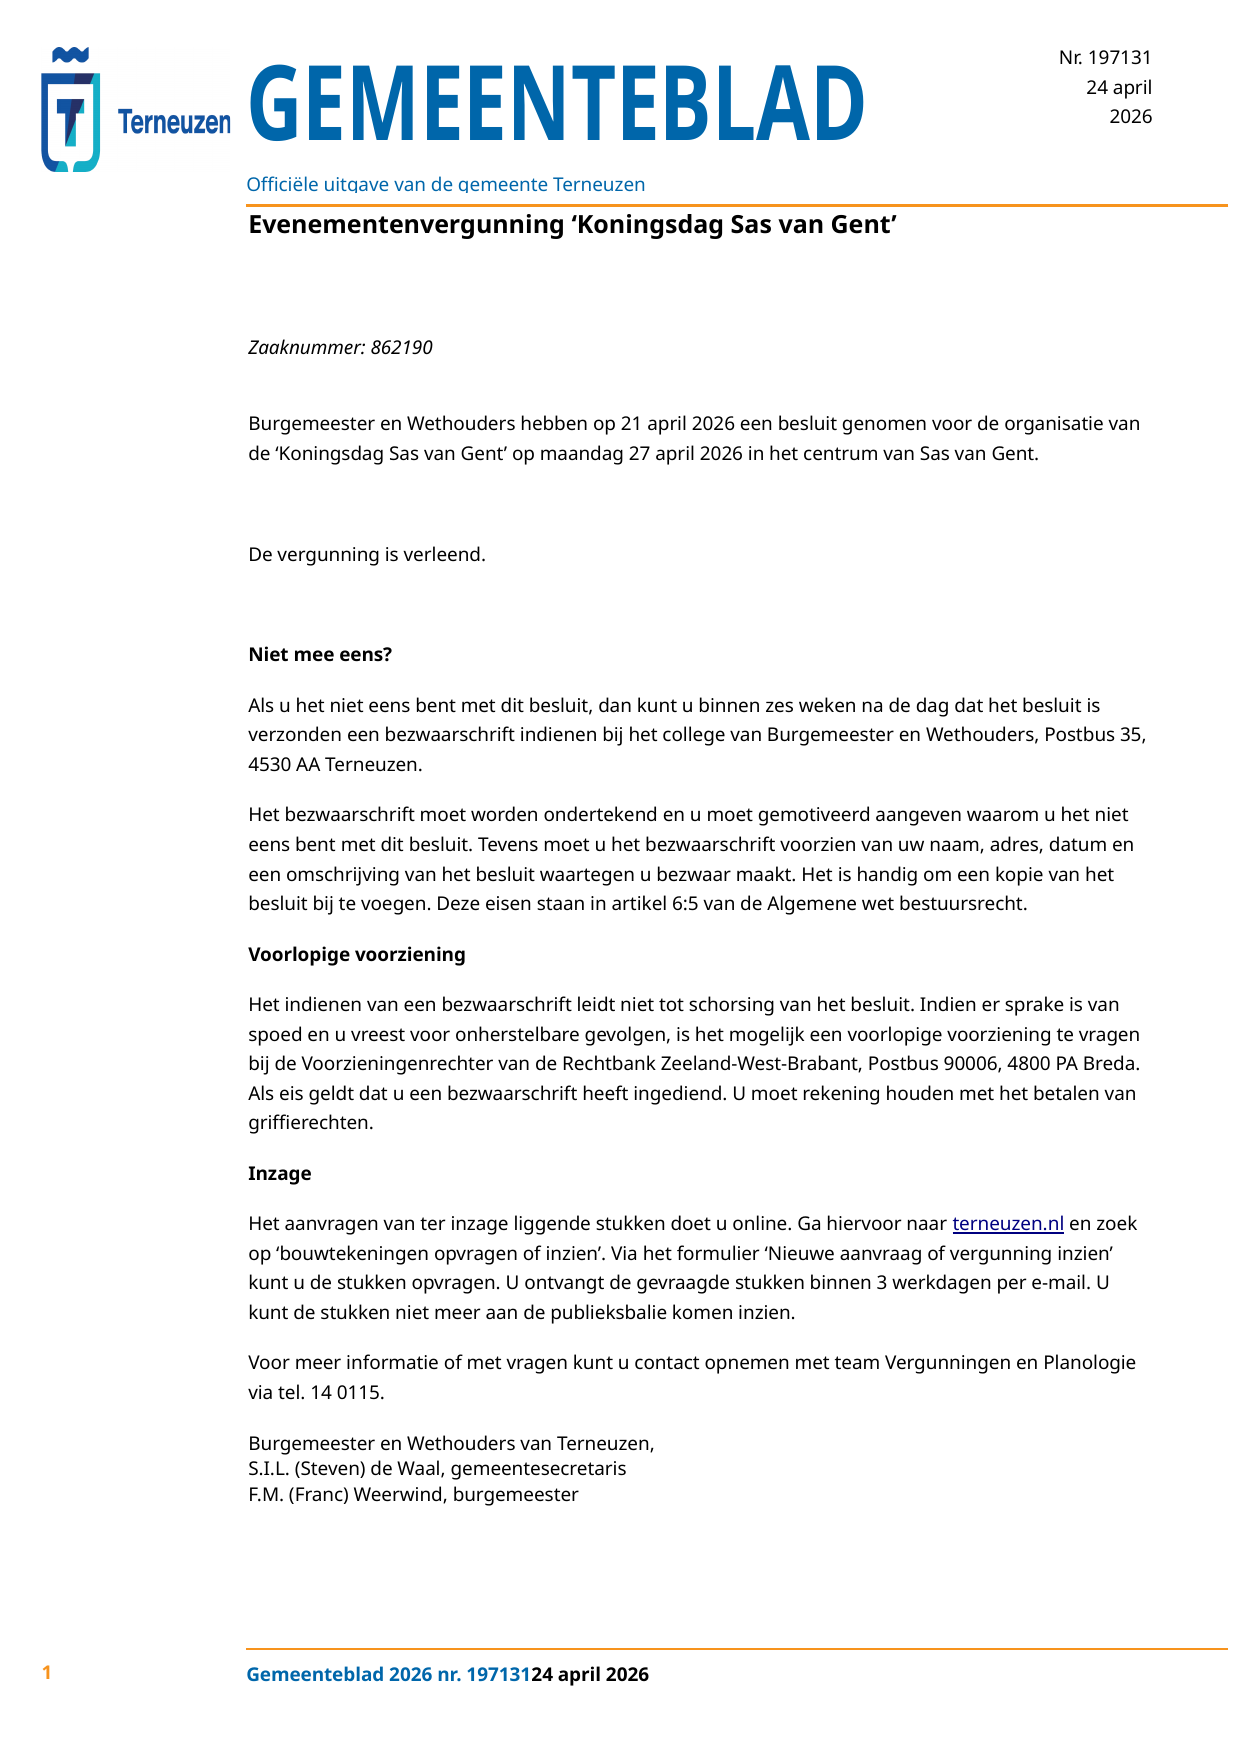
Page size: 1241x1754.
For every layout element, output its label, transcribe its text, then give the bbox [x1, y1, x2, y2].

table_header Burgemeester en Wethouders van Terneuzen, [248, 1430, 1152, 1455]
text Inzage [248, 1160, 1152, 1186]
picture [41, 47, 231, 172]
table_cell [714, 1455, 1152, 1481]
text Voorlopige voorziening [248, 941, 1152, 967]
table_cell S.I.L. (Steven) de Waal, gemeentesecretaris [248, 1455, 714, 1481]
text Het aanvragen van ter inzage liggende stukken doet u online. Ga hiervoor naar terneuzen.nl en zoek op ‘bouwtekeningen opvragen of inzien’. Via het formulier ‘Nieuwe aanvraag of vergunning inzien’ kunt u de stukken opvragen. U ontvangt de gevraagde stukken binnen 3 werkdagen per e-mail. U kunt de stukken niet meer aan de publieksbalie komen inzien. [248, 1210, 1152, 1325]
table_cell F.M. (Franc) Weerwind, burgemeester [248, 1481, 1152, 1507]
text Niet mee eens? [248, 642, 1152, 667]
text Zaaknummer: 862190 [248, 334, 1152, 360]
text Als u het niet eens bent met dit besluit, dan kunt u binnen zes weken na de dag dat het besluit is verzonden een bezwaarschrift indienen bij het college van Burgemeester en Wethouders, Postbus 35, 4530 AA Terneuzen. [248, 692, 1152, 777]
text Voor meer informatie of met vragen kunt u contact opnemen met team Vergunningen en Planologie via tel. 14 0115. [248, 1349, 1152, 1405]
text Het bezwaarschrift moet worden ondertekend en u moet gemotiveerd aangeven waarom u het niet eens bent met dit besluit. Tevens moet u het bezwaarschrift voorzien van uw naam, adres, datum en een omschrijving van het besluit waartegen u bezwaar maakt. Het is handig om een kopie van het besluit bij te voegen. Deze eisen staan in artikel 6:5 van de Algemene wet bestuursrecht. [248, 802, 1152, 916]
text Burgemeester en Wethouders hebben op 21 april 2026 een besluit genomen voor de organisatie van de ‘Koningsdag Sas van Gent’ op maandag 27 april 2026 in het centrum van Sas van Gent. [248, 410, 1152, 466]
text Het indienen van een bezwaarschrift leidt niet tot schorsing van het besluit. Indien er sprake is van spoed en u vreest voor onherstelbare gevolgen, is het mogelijk een voorlopige voorziening te vragen bij de Voorzieningenrechter van de Rechtbank Zeeland-West-Brabant, Postbus 90006, 4800 PA Breda. Als eis geldt dat u een bezwaarschrift heeft ingediend. U moet rekening houden met het betalen van griffierechten. [248, 991, 1152, 1135]
text Evenementenvergunning ‘Koningsdag Sas van Gent’ [248, 207, 1152, 241]
text De vergunning is verleend. [248, 541, 1152, 567]
